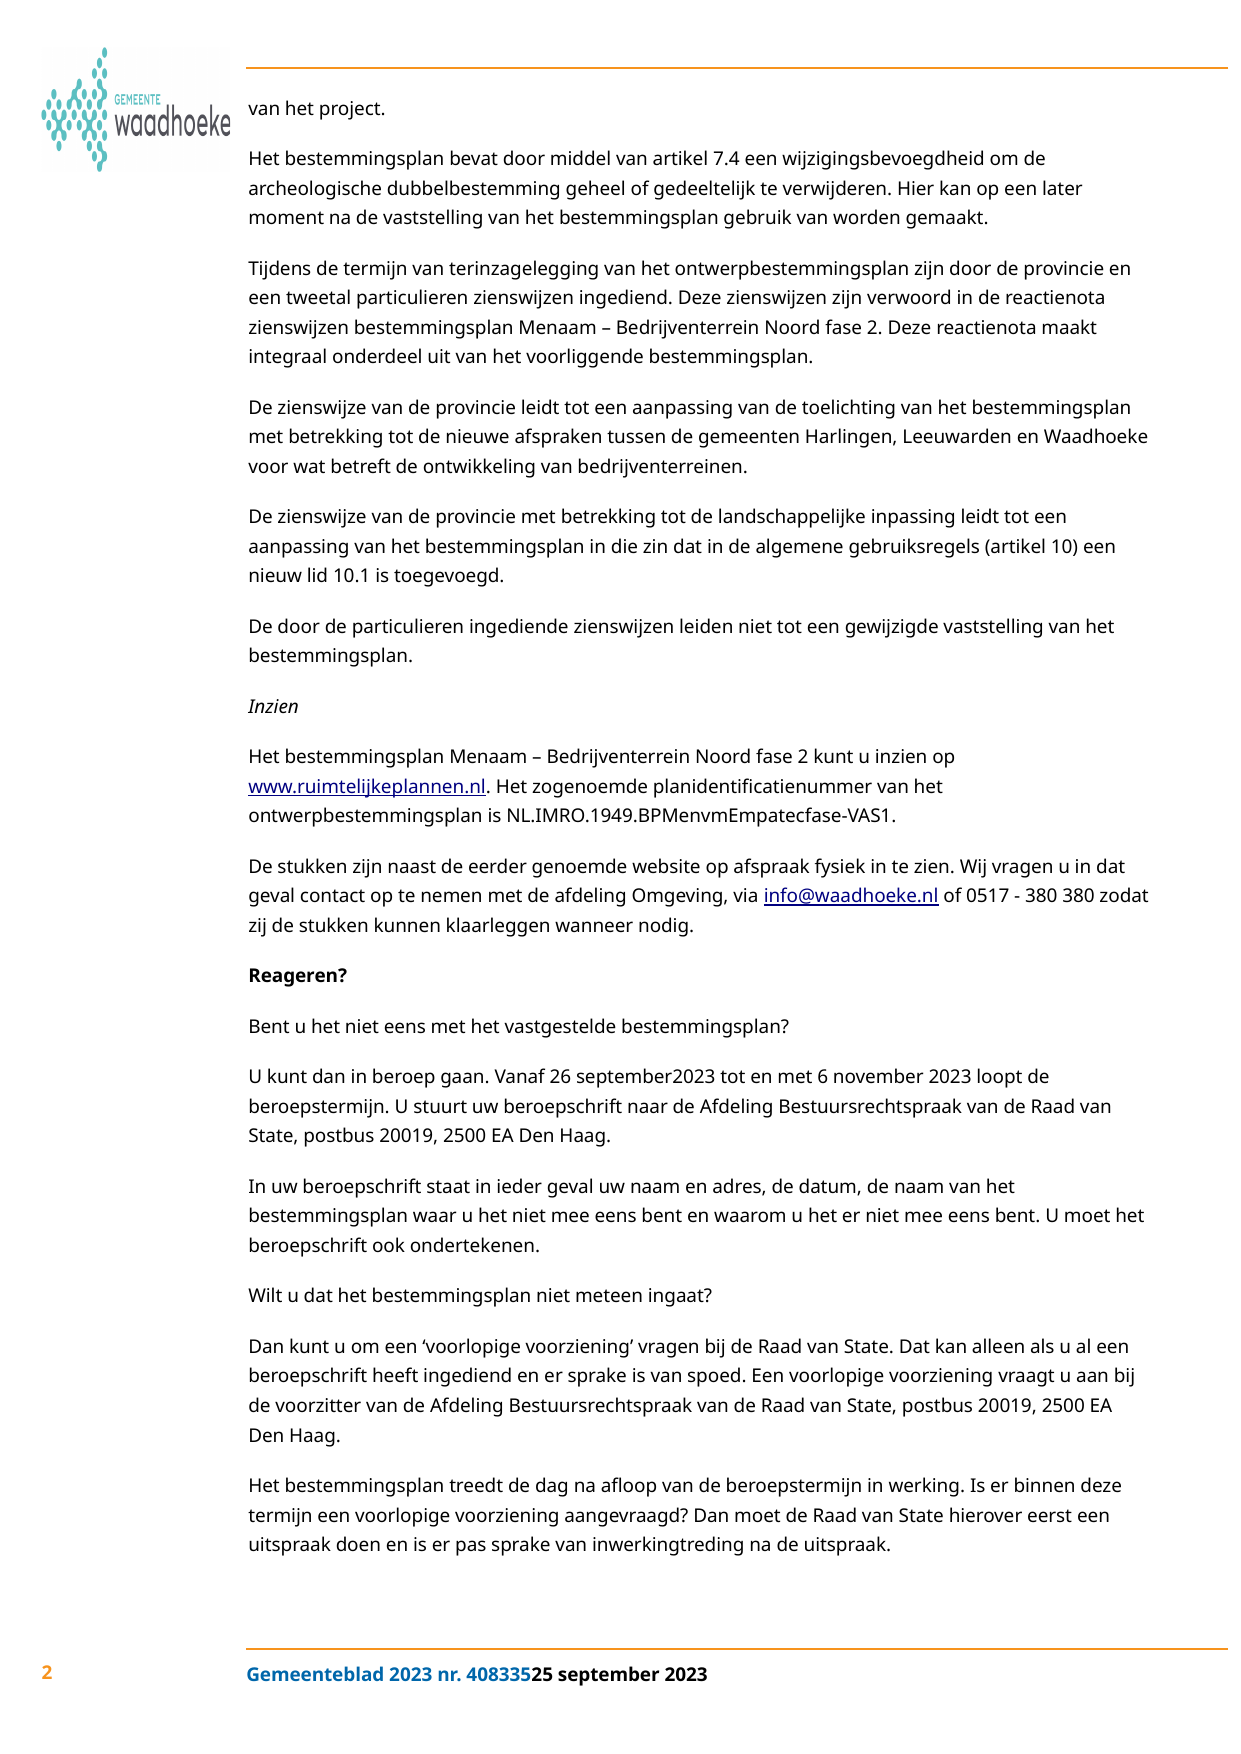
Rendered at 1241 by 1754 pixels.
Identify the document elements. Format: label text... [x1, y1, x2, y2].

text Het bestemmingsplan Menaam – Bedrijventerrein Noord fase 2 kunt u inzien op www.ruimtelijkeplannen.nl. Het zogenoemde planidentificatienummer van het ontwerpbestemmingsplan is NL.IMRO.1949.BPMenvmEmpatecfase-VAS1. [248, 743, 1152, 828]
text U kunt dan in beroep gaan. Vanaf 26 september2023 tot en met 6 november 2023 loopt de beroepstermijn. U stuurt uw beroepschrift naar de Afdeling Bestuursrechtspraak van de Raad van State, postbus 20019, 2500 EA Den Haag. [248, 1063, 1152, 1148]
text Wilt u dat het bestemmingsplan niet meteen ingaat? [248, 1283, 1152, 1308]
text Tijdens de termijn van terinzagelegging van het ontwerpbestemmingsplan zijn door de provincie en een tweetal particulieren zienswijzen ingediend. Deze zienswijzen zijn verwoord in de reactienota zienswijzen bestemmingsplan Menaam – Bedrijventerrein Noord fase 2. Deze reactienota maakt integraal onderdeel uit van het voorliggende bestemmingsplan. [248, 255, 1152, 369]
text Inzien [248, 693, 1152, 719]
text De zienswijze van de provincie met betrekking tot de landschappelijke inpassing leidt tot een aanpassing van het bestemmingsplan in die zin dat in de algemene gebruiksregels (artikel 10) een nieuw lid 10.1 is toegevoegd. [248, 503, 1152, 588]
text Reageren? [248, 963, 1152, 988]
text Bent u het niet eens met het vastgestelde bestemmingsplan? [248, 1013, 1152, 1039]
picture [41, 47, 231, 172]
text In uw beroepschrift staat in ieder geval uw naam en adres, de datum, de naam van het bestemmingsplan waar u het niet mee eens bent en waarom u het er niet mee eens bent. U moet het beroepschrift ook ondertekenen. [248, 1173, 1152, 1258]
text De zienswijze van de provincie leidt tot een aanpassing van de toelichting van het bestemmingsplan met betrekking tot de nieuwe afspraken tussen de gemeenten Harlingen, Leeuwarden en Waadhoeke voor wat betreft de ontwikkeling van bedrijventerreinen. [248, 394, 1152, 479]
text Het bestemmingsplan bevat door middel van artikel 7.4 een wijzigingsbevoegdheid om de archeologische dubbelbestemming geheel of gedeeltelijk te verwijderen. Hier kan op een later moment na de vaststelling van het bestemmingsplan gebruik van worden gemaakt. [248, 145, 1152, 230]
text Het bestemmingsplan treedt de dag na afloop van de beroepstermijn in werking. Is er binnen deze termijn een voorlopige voorziening aangevraagd? Dan moet de Raad van State hierover eerst een uitspraak doen en is er pas sprake van inwerkingtreding na de uitspraak. [248, 1472, 1152, 1557]
text De door de particulieren ingediende zienswijzen leiden niet tot een gewijzigde vaststelling van het bestemmingsplan. [248, 613, 1152, 668]
text van het project. [248, 95, 1152, 121]
text Dan kunt u om een ‘voorlopige voorziening’ vragen bij de Raad van State. Dat kan alleen als u al een beroepschrift heeft ingediend en er sprake is van spoed. Een voorlopige voorziening vraagt u aan bij de voorzitter van de Afdeling Bestuursrechtspraak van de Raad van State, postbus 20019, 2500 EA Den Haag. [248, 1333, 1152, 1448]
text De stukken zijn naast de eerder genoemde website op afspraak fysiek in te zien. Wij vragen u in dat geval contact op te nemen met de afdeling Omgeving, via info@waadhoeke.nl of 0517 - 380 380 zodat zij de stukken kunnen klaarleggen wanneer nodig. [248, 853, 1152, 938]
